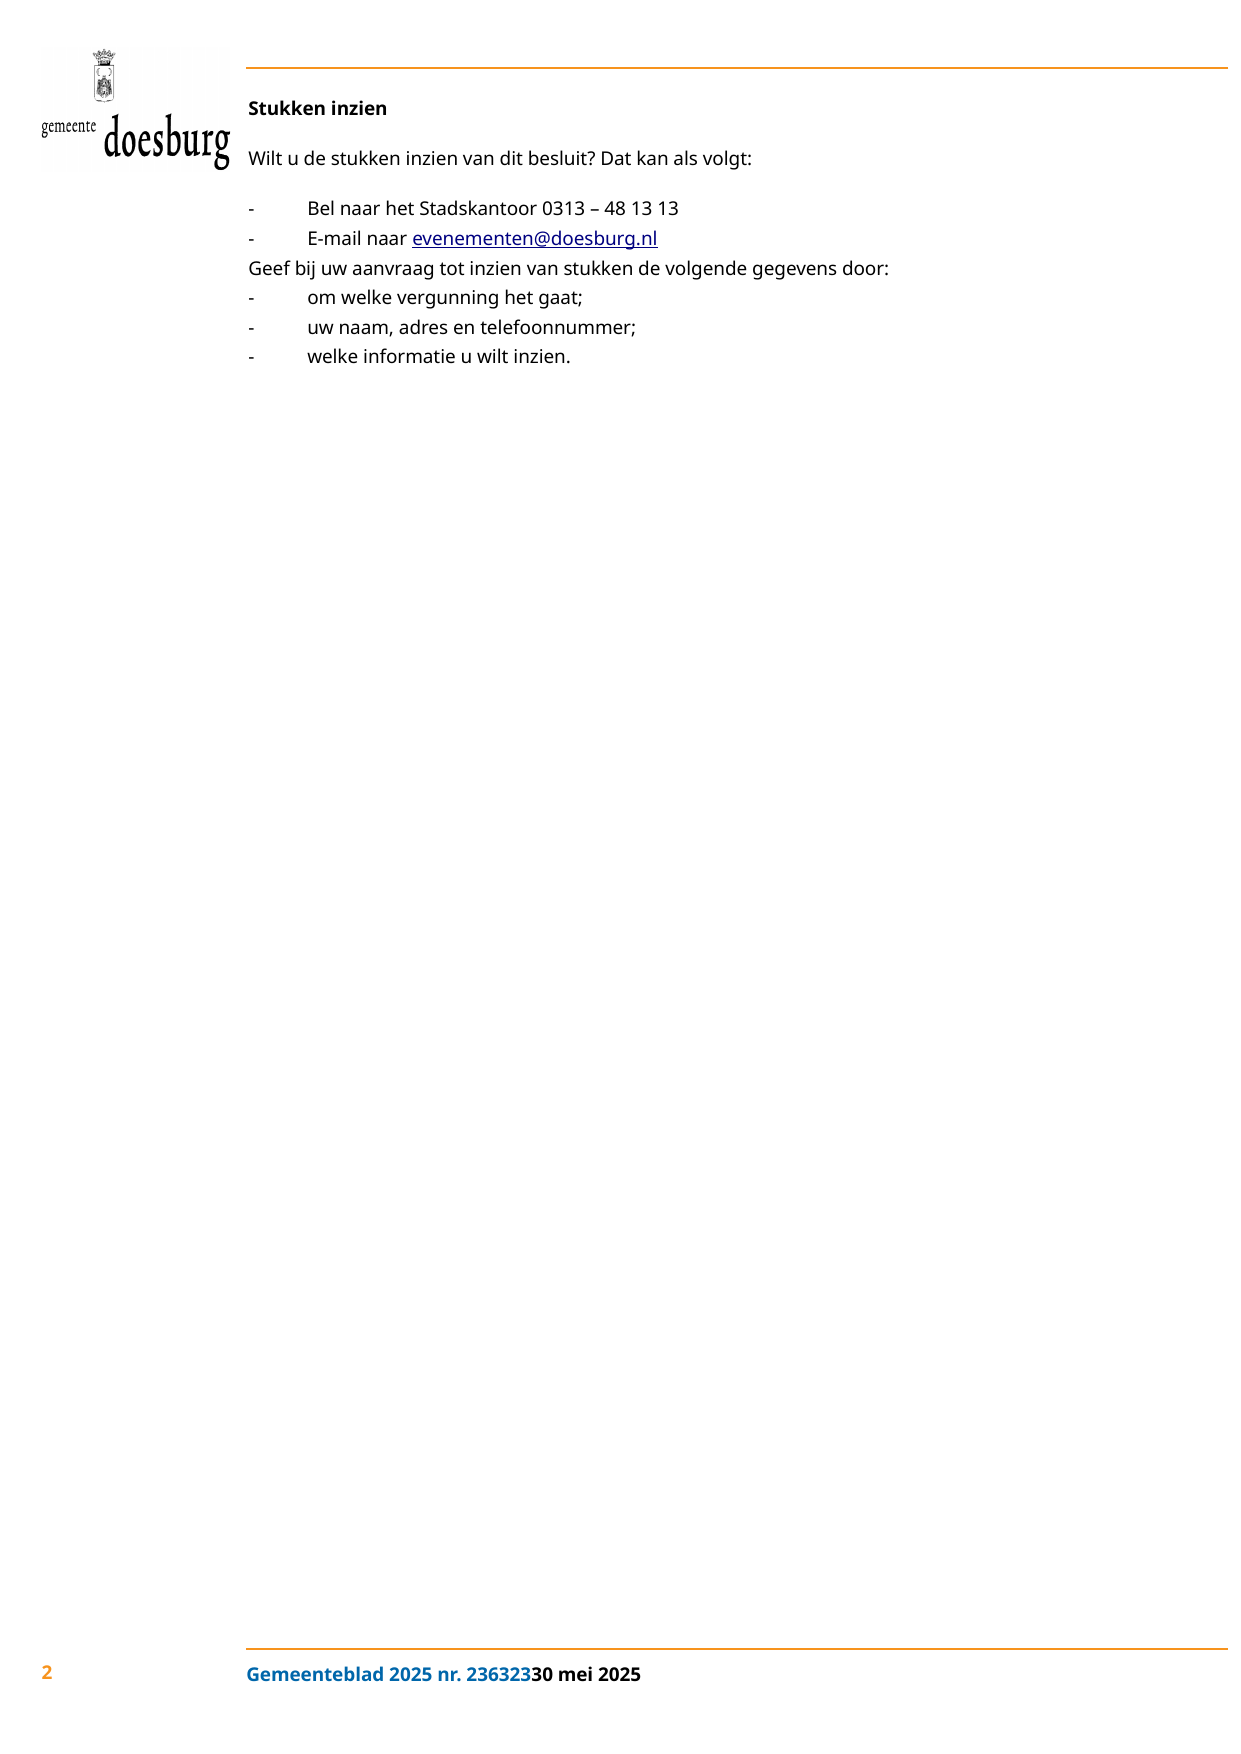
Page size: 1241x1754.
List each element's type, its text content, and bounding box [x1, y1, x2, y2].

text Wilt u de stukken inzien van dit besluit? Dat kan als volgt: [248, 145, 1152, 171]
text Stukken inzien [248, 95, 1152, 121]
list Bel naar het Stadskantoor 0313 – 48 13 13 [248, 196, 1152, 221]
list E-mail naar evenementen@doesburg.nl [248, 225, 1152, 251]
list om welke vergunning het gaat; [248, 284, 1152, 310]
picture [41, 47, 231, 172]
list uw naam, adres en telefoonnummer; [248, 314, 1152, 340]
text Geef bij uw aanvraag tot inzien van stukken de volgende gegevens door: [248, 255, 1152, 281]
list welke informatie u wilt inzien. [248, 343, 1152, 369]
